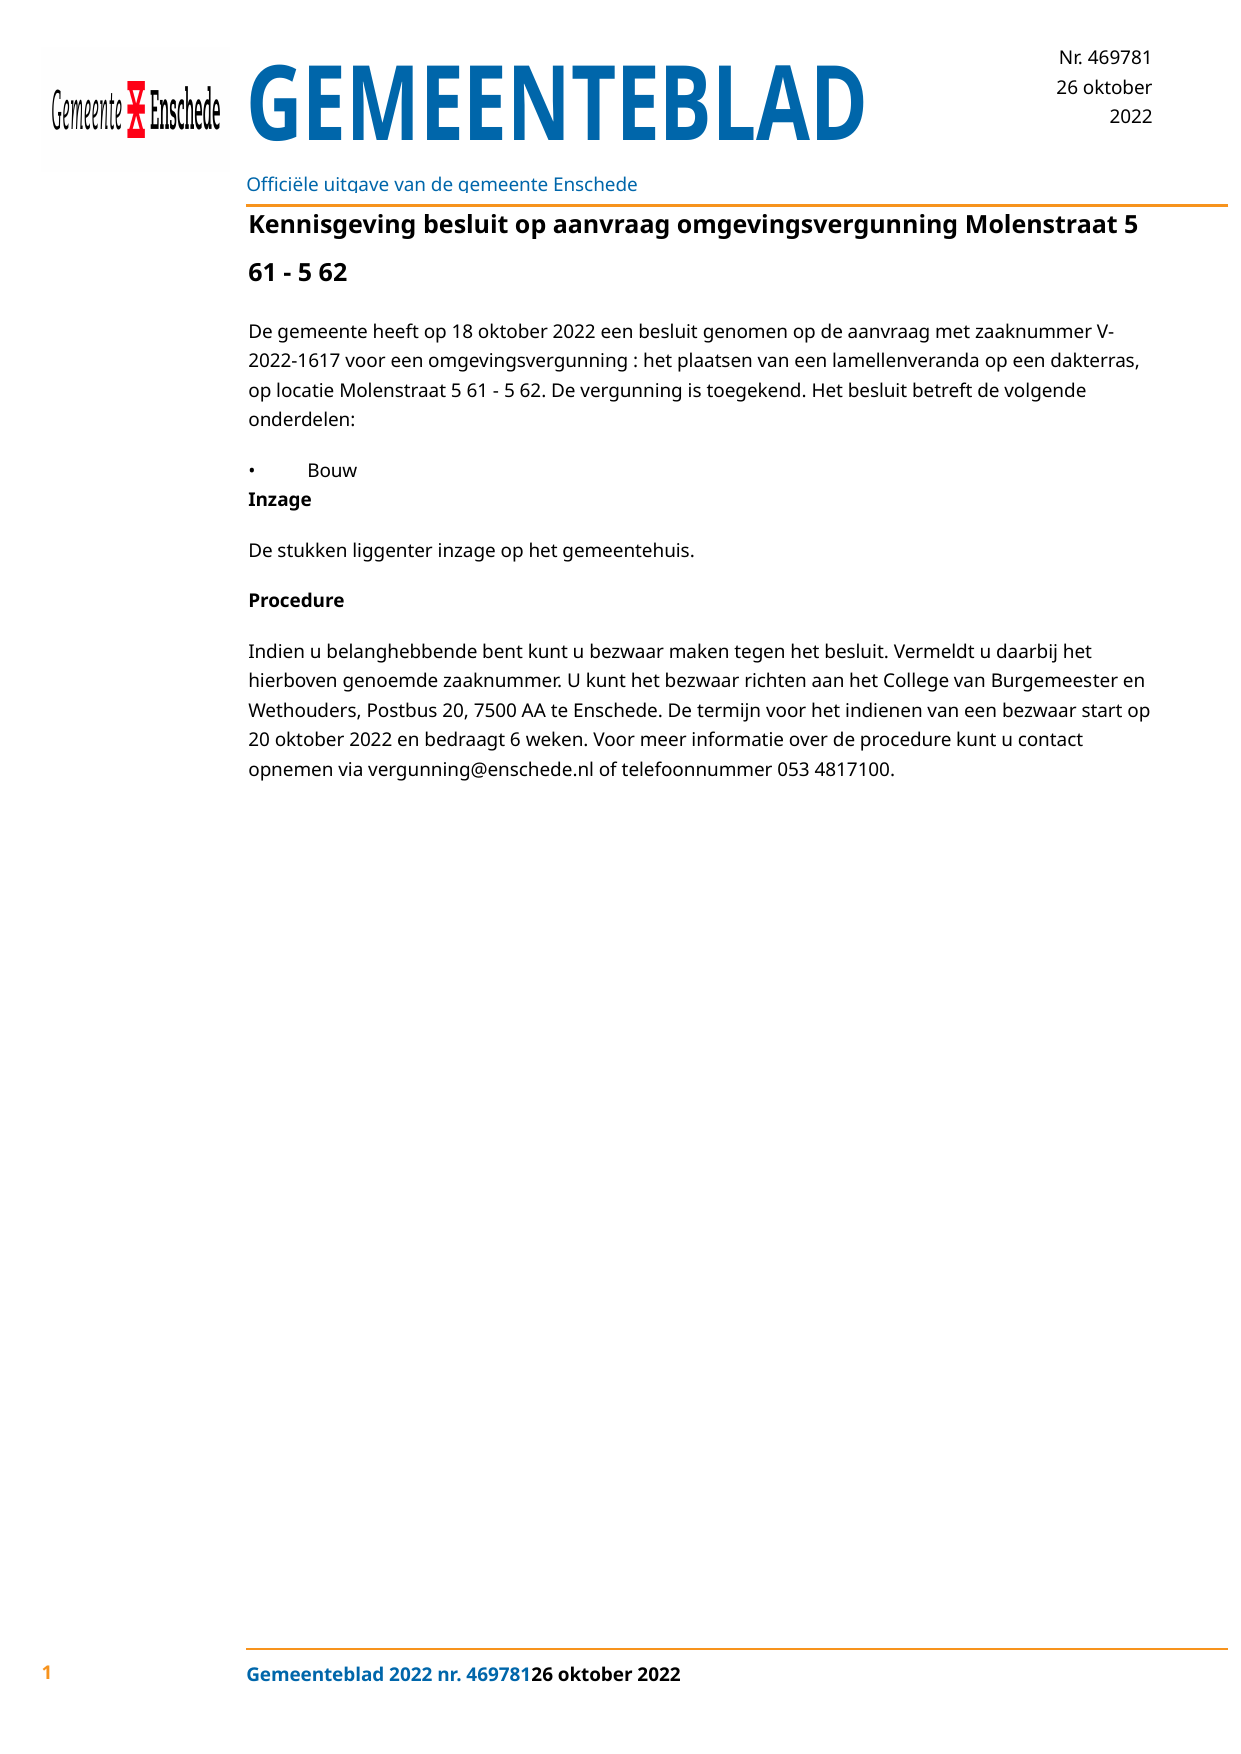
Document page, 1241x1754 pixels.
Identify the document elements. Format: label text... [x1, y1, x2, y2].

text Indien u belanghebbende bent kunt u bezwaar maken tegen het besluit. Vermeldt u daarbij het hierboven genoemde zaaknummer. U kunt het bezwaar richten aan het College van Burgemees­ter en Wethouders, Postbus 20, 7500 AA te Enschede. De termijn voor het indienen van een bezwaar start op 20 oktober 2022 en bedraagt 6 weken. Voor meer informatie over de procedure kunt u contact opnemen via vergunning@enschede.nl of telefoonnummer 053 4817100. [248, 638, 1152, 782]
text De stukken liggenter inzage op het gemeentehuis. [248, 537, 1152, 563]
text Kennisgeving besluit op aanvraag omgevingsvergunning Molenstraat 5 61 - 5 62 [248, 207, 1152, 288]
text Procedure [248, 587, 1152, 613]
text De gemeente heeft op 18 oktober 2022 een besluit genomen op de aanvraag met zaaknummer V-2022-1617 voor een omgevingsvergunning : het plaatsen van een lamellenveranda op een dakterras, op locatie Molenstraat 5 61 - 5 62. De vergunning is toegekend. Het besluit betreft de volgende onderdelen: [248, 318, 1152, 432]
picture [41, 47, 231, 172]
text Inzage [248, 487, 1152, 512]
list Bouw [248, 457, 1152, 483]
